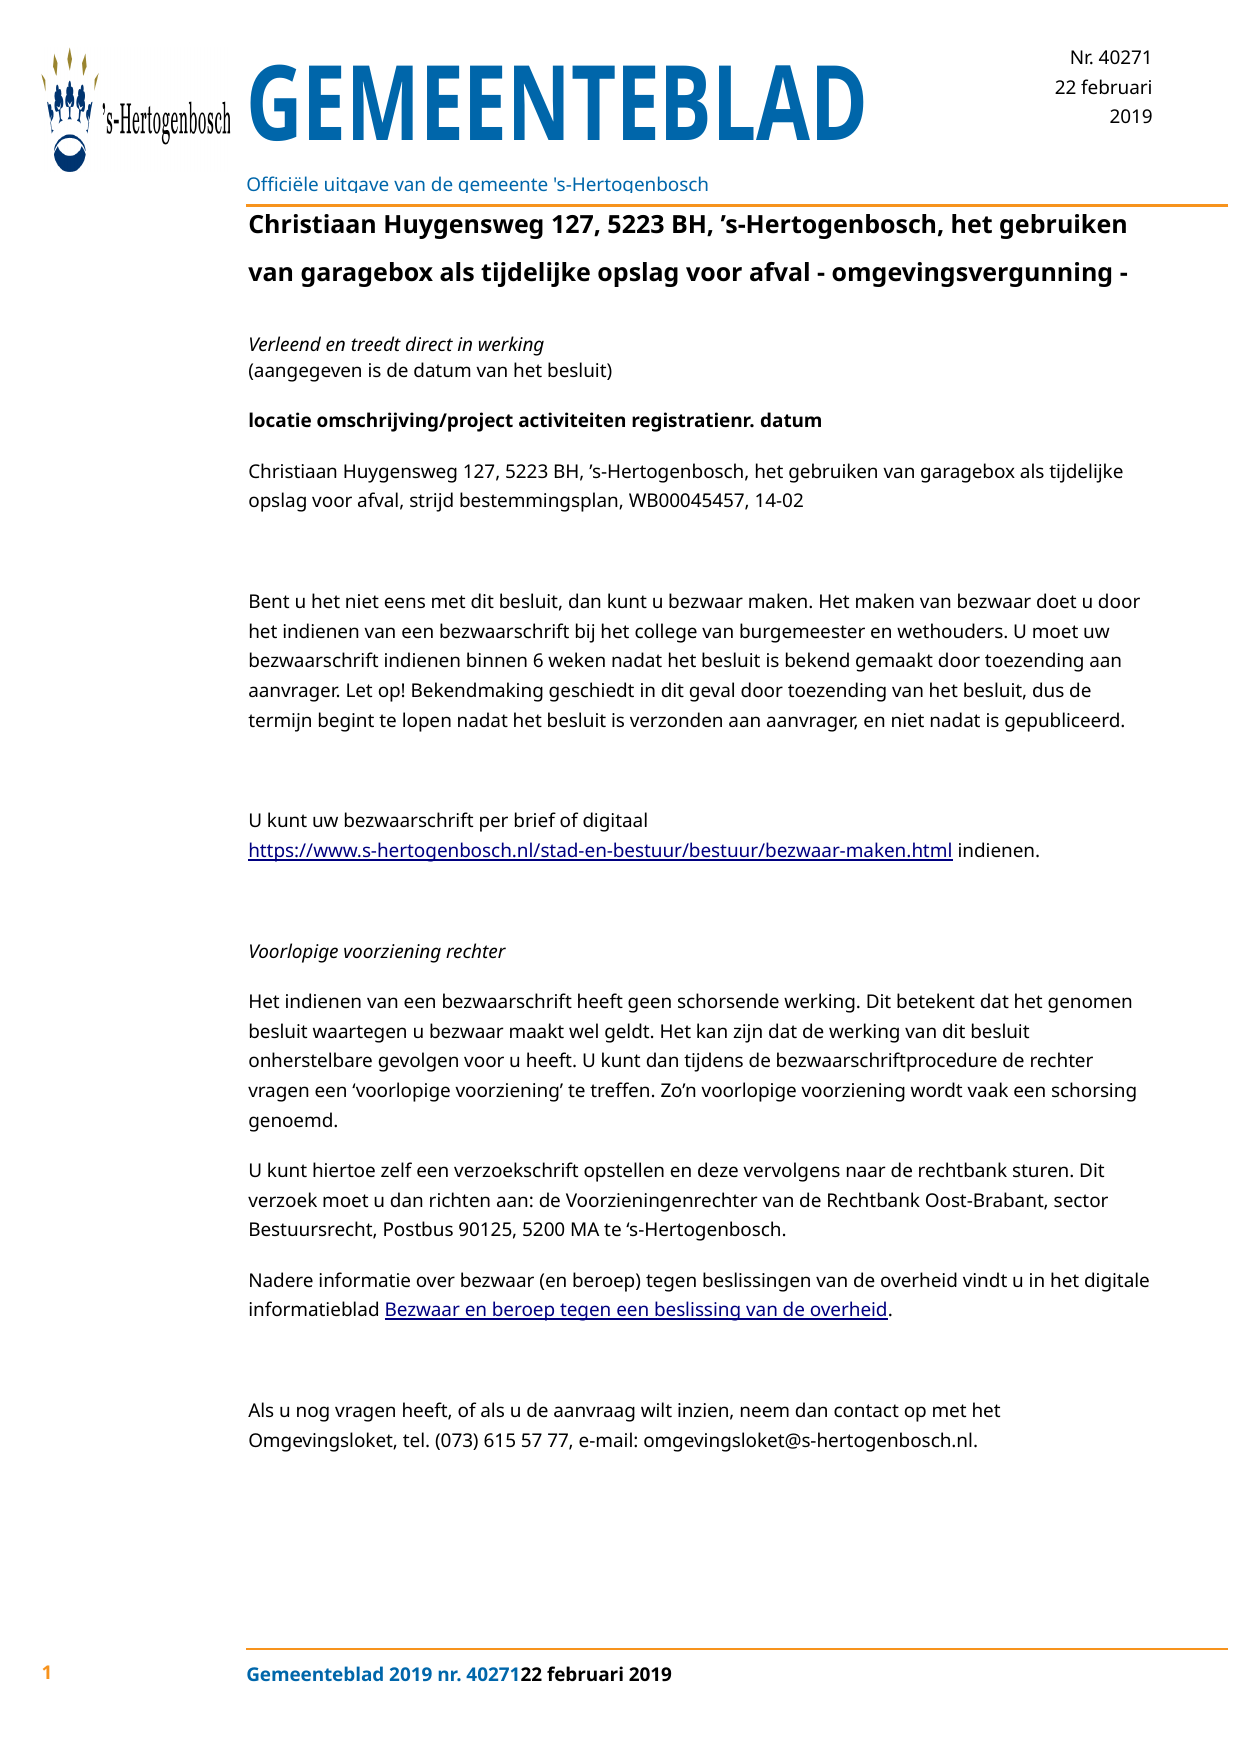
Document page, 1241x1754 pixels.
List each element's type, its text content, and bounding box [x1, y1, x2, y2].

picture [41, 47, 231, 172]
text Voorlopige voorziening rechter [248, 938, 1152, 964]
text Bent u het niet eens met dit besluit, dan kunt u bezwaar maken. Het maken van bezwaar doet u door het indienen van een bezwaarschrift bij het college van burgemeester en wethouders. U moet uw bezwaarschrift indienen binnen 6 weken nadat het besluit is bekend gemaakt door toezending aan aanvrager. Let op! Bekendmaking geschiedt in dit geval door toezending van het besluit, dus de termijn begint te lopen nadat het besluit is verzonden aan aanvrager, en niet nadat is gepubliceerd. [248, 588, 1152, 732]
text Verleend en treedt direct in werking [248, 331, 1152, 357]
text U kunt hiertoe zelf een verzoekschrift opstellen en deze vervolgens naar de rechtbank sturen. Dit verzoek moet u dan richten aan: de Voorzieningenrechter van de Rechtbank Oost-Brabant, sector Bestuursrecht, Postbus 90125, 5200 MA te ‘s-Hertogenbosch. [248, 1157, 1152, 1242]
text U kunt uw bezwaarschrift per brief of digitaal https://www.s-hertogenbosch.nl/stad-en-bestuur/bestuur/bezwaar-maken.html indienen. [248, 808, 1152, 863]
text Christiaan Huygensweg 127, 5223 BH, ’s-Hertogenbosch, het gebruiken van garagebox als tijdelijke opslag voor afval - omgevingsvergunning - [248, 207, 1152, 288]
text Het indienen van een bezwaarschrift heeft geen schorsende werking. Dit betekent dat het genomen besluit waartegen u bezwaar maakt wel geldt. Het kan zijn dat de werking van dit besluit onherstelbare gevolgen voor u heeft. U kunt dan tijdens de bezwaarschriftprocedure de rechter vragen een ‘voorlopige voorziening’ te treffen. Zo’n voorlopige voorziening wordt vaak een schorsing genoemd. [248, 988, 1152, 1132]
text locatie omschrijving/project activiteiten registratienr. datum [248, 408, 1152, 433]
text Nadere informatie over bezwaar (en beroep) tegen beslissingen van de overheid vindt u in het digitale informatieblad Bezwaar en beroep tegen een beslissing van de overheid. [248, 1267, 1152, 1322]
text Christiaan Huygensweg 127, 5223 BH, ’s-Hertogenbosch, het gebruiken van garagebox als tijdelijke opslag voor afval, strijd bestemmingsplan, WB00045457, 14-02 [248, 458, 1152, 513]
text (aangegeven is de datum van het besluit) [248, 357, 1152, 383]
text Als u nog vragen heeft, of als u de aanvraag wilt inzien, neem dan contact op met het Omgevingsloket, tel. (073) 615 57 77, e-mail: omgevingsloket@s-hertogenbosch.nl. [248, 1397, 1152, 1452]
